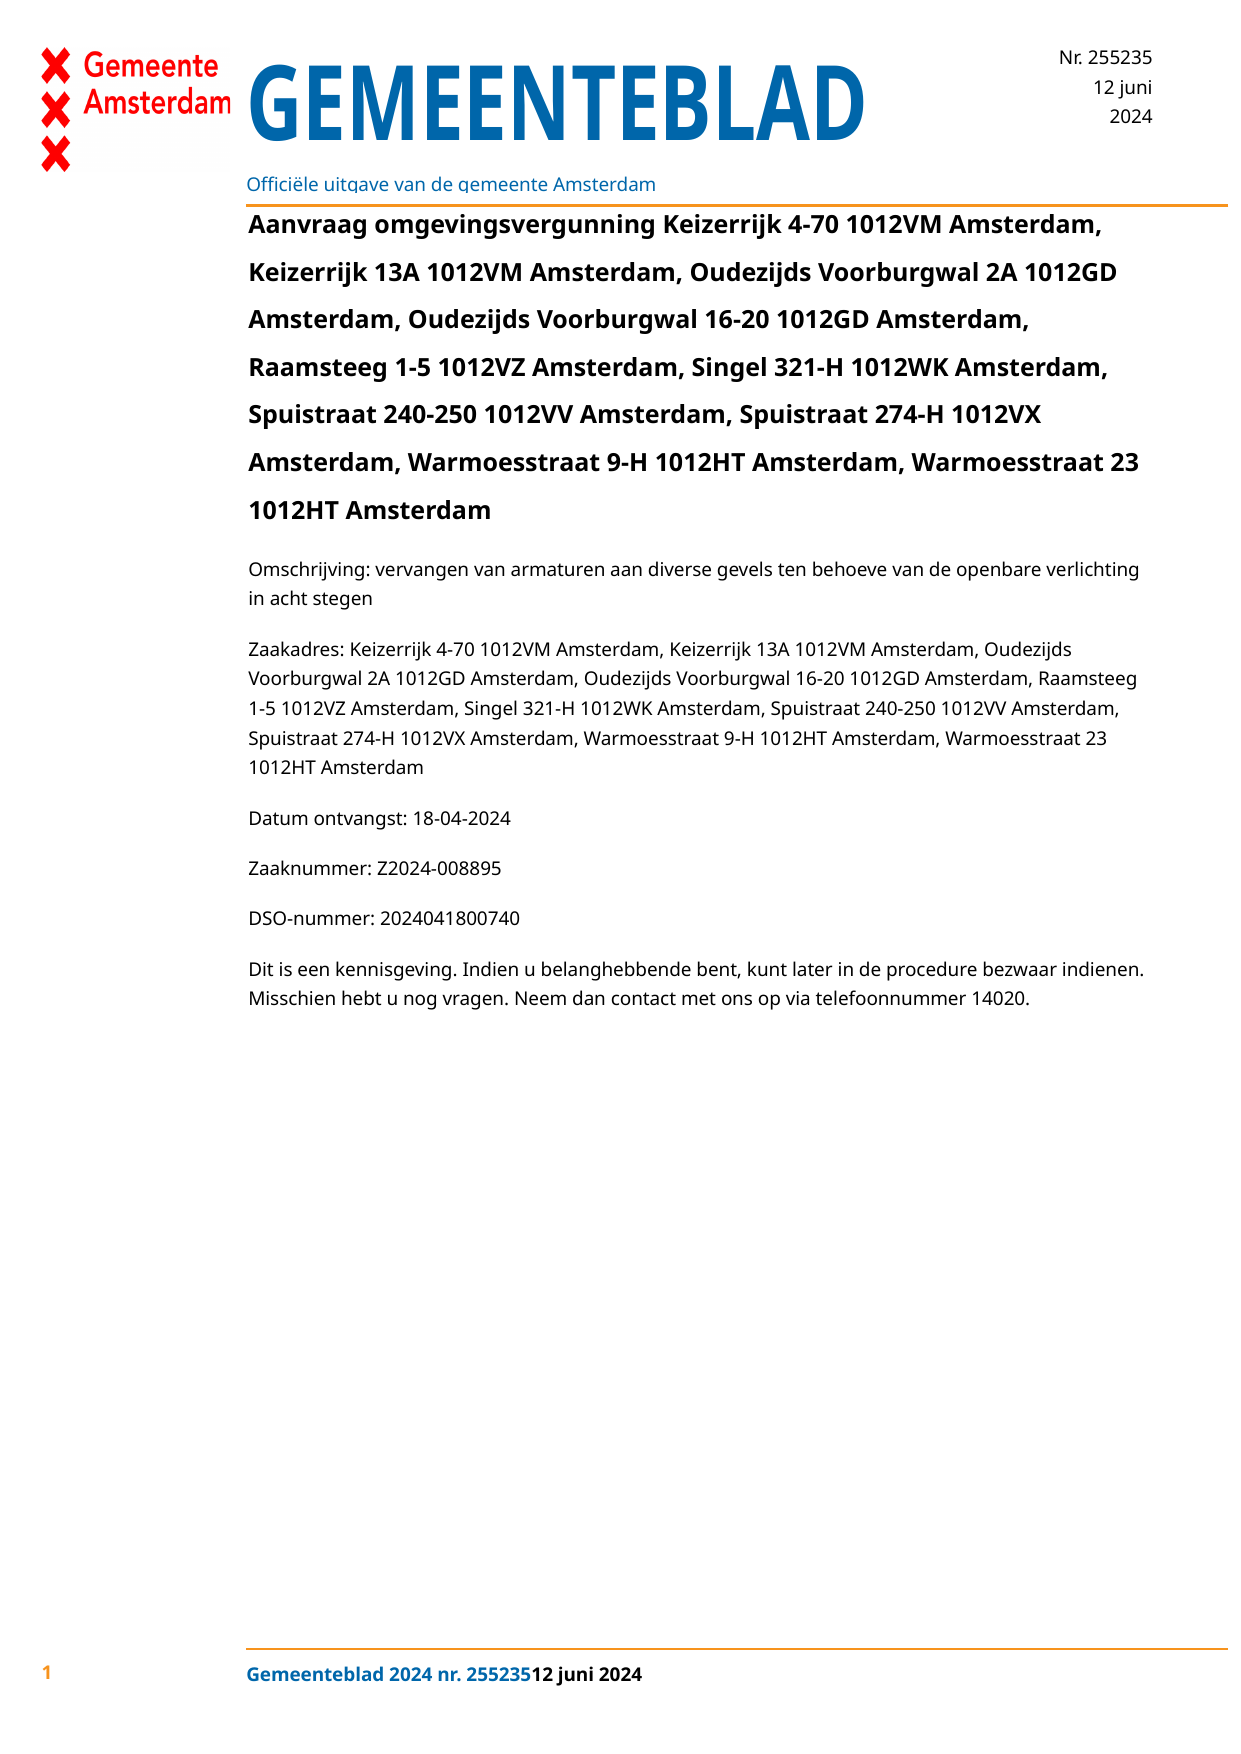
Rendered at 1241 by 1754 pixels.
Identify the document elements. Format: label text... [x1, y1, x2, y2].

text Omschrijving: vervangen van armaturen aan diverse gevels ten behoeve van de openbare verlichting in acht stegen [248, 556, 1152, 611]
text Datum ontvangst: 18-04-2024 [248, 805, 1152, 830]
picture [41, 47, 231, 172]
text Zaakadres: Keizerrijk 4-70 1012VM Amsterdam, Keizerrijk 13A 1012VM Amsterdam, Oudezijds Voorburgwal 2A 1012GD Amsterdam, Oudezijds Voorburgwal 16-20 1012GD Amsterdam, Raamsteeg 1-5 1012VZ Amsterdam, Singel 321-H 1012WK Amsterdam, Spuistraat 240-250 1012VV Amsterdam, Spuistraat 274-H 1012VX Amsterdam, Warmoesstraat 9-H 1012HT Amsterdam, Warmoesstraat 23 1012HT Amsterdam [248, 636, 1152, 780]
text Zaaknummer: Z2024-008895 [248, 855, 1152, 881]
text Dit is een kennisgeving. Indien u belanghebbende bent, kunt later in de procedure bezwaar indienen. Misschien hebt u nog vragen. Neem dan contact met ons op via telefoonnummer 14020. [248, 956, 1152, 1011]
text Aanvraag omgevingsvergunning Keizerrijk 4-70 1012VM Amsterdam, Keizerrijk 13A 1012VM Amsterdam, Oudezijds Voorburgwal 2A 1012GD Amsterdam, Oudezijds Voorburgwal 16-20 1012GD Amsterdam, Raamsteeg 1-5 1012VZ Amsterdam, Singel 321-H 1012WK Amsterdam, Spuistraat 240-250 1012VV Amsterdam, Spuistraat 274-H 1012VX Amsterdam, Warmoesstraat 9-H 1012HT Amsterdam, Warmoesstraat 23 1012HT Amsterdam [248, 207, 1152, 526]
text DSO-nummer: 2024041800740 [248, 906, 1152, 931]
